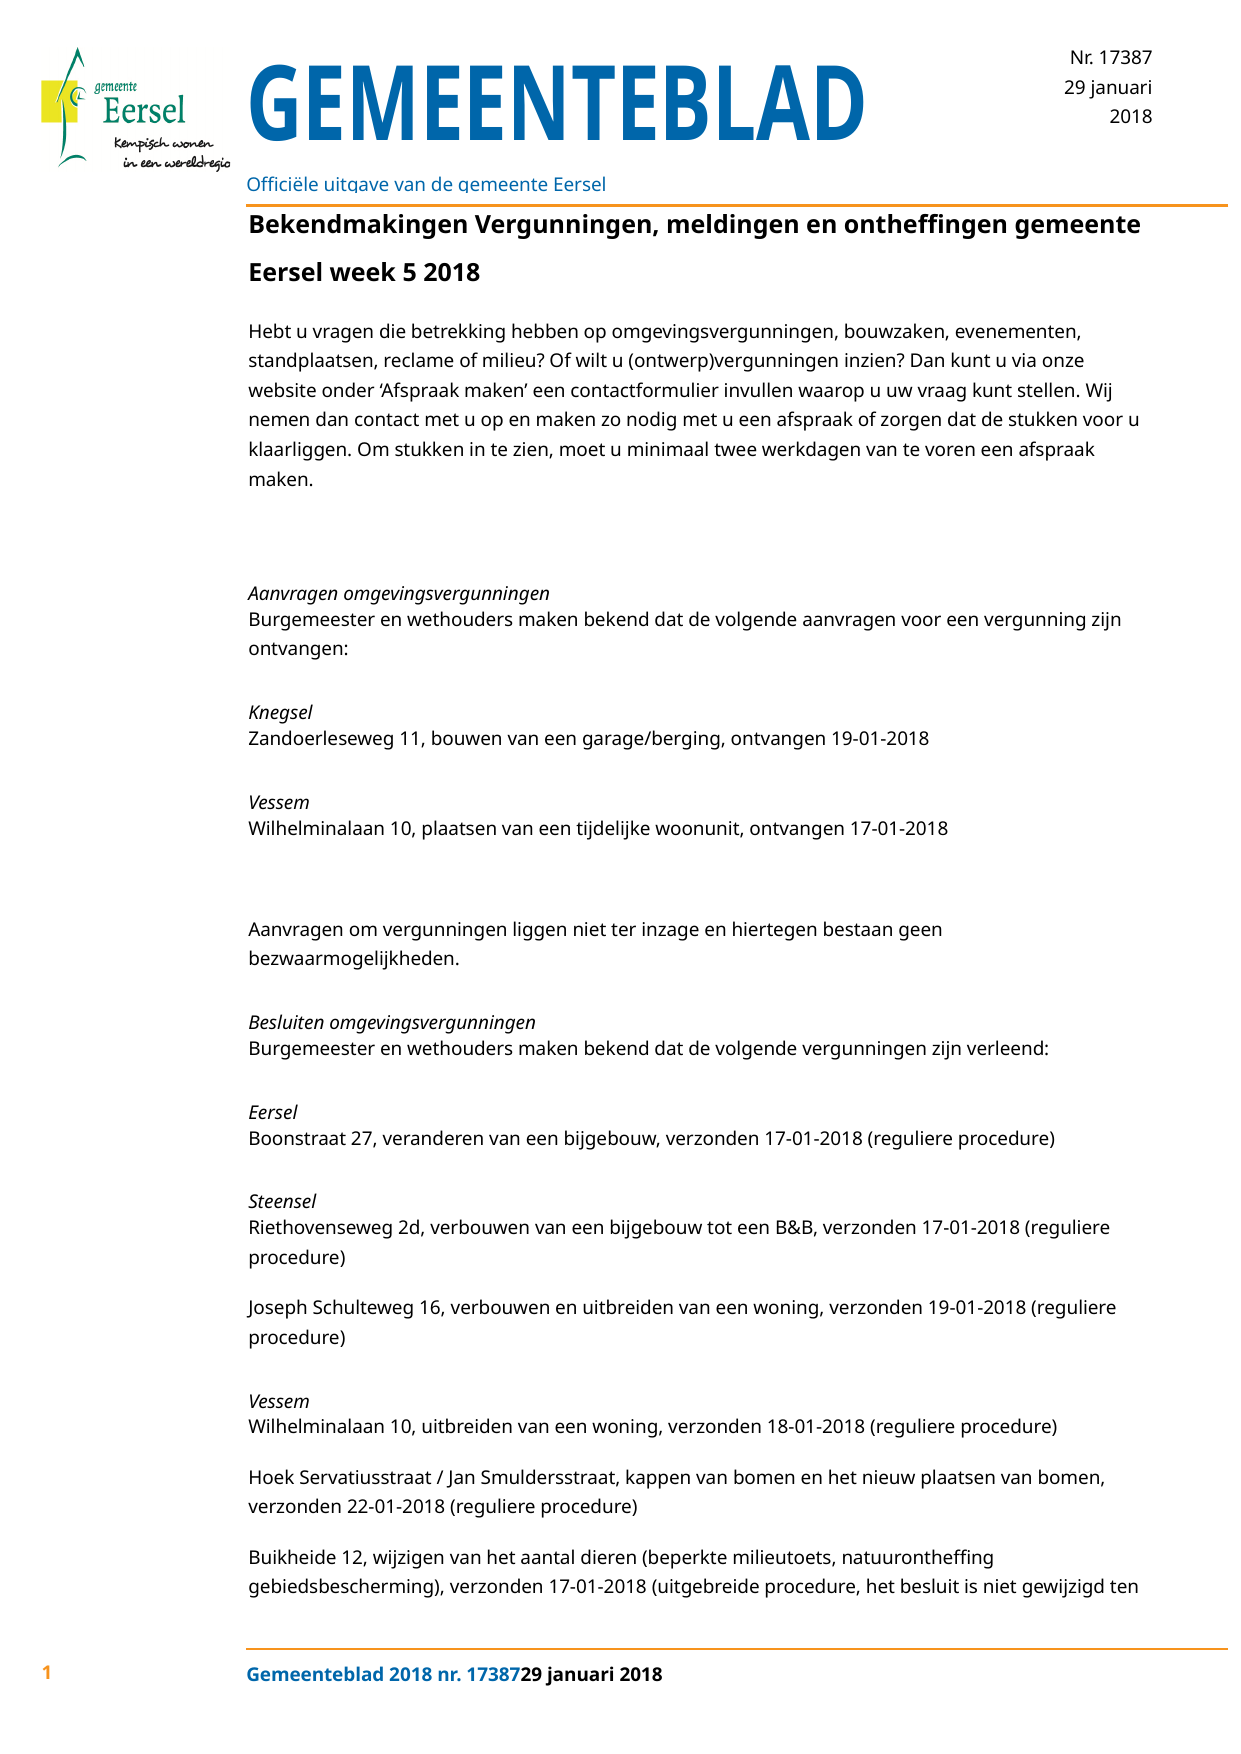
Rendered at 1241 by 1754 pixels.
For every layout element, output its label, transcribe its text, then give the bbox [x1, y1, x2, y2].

text Zandoerleseweg 11, bouwen van een garage/berging, ontvangen 19-01-2018 [248, 725, 1152, 751]
picture [41, 47, 231, 172]
text Aanvragen omgevingsvergunningen [248, 580, 1152, 606]
text Burgemeester en wethouders maken bekend dat de volgende vergunningen zijn verleend: [248, 1035, 1152, 1061]
text Knegsel [248, 699, 1152, 725]
text Boonstraat 27, veranderen van een bijgebouw, verzonden 17-01-2018 (reguliere procedure) [248, 1125, 1152, 1150]
text Riethovenseweg 2d, verbouwen van een bijgebouw tot een B&B, verzonden 17-01-2018 (reguliere procedure) [248, 1214, 1152, 1270]
text Wilhelminalaan 10, plaatsen van een tijdelijke woonunit, ontvangen 17-01-2018 [248, 815, 1152, 841]
text Vessem [248, 789, 1152, 815]
text Wilhelminalaan 10, uitbreiden van een woning, verzonden 18-01-2018 (reguliere procedure) [248, 1414, 1152, 1439]
text Aanvragen om vergunningen liggen niet ter inzage en hiertegen bestaan geen bezwaarmogelijkheden. [248, 916, 1152, 971]
text Burgemeester en wethouders maken bekend dat de volgende aanvragen voor een vergunning zijn ontvangen: [248, 606, 1152, 661]
text Eersel [248, 1099, 1152, 1125]
text Hebt u vragen die betrekking hebben op omgevingsvergunningen, bouwzaken, evenementen, standplaatsen, reclame of milieu? Of wilt u (ontwerp)vergunningen inzien? Dan kunt u via onze website onder ‘Afspraak maken’ een contactformulier invullen waarop u uw vraag kunt stellen. Wij nemen dan contact met u op en maken zo nodig met u een afspraak of zorgen dat de stukken voor u klaarliggen. Om stukken in te zien, moet u minimaal twee werkdagen van te voren een afspraak maken. [248, 318, 1152, 492]
text Steensel [248, 1189, 1152, 1214]
text Bekendmakingen Vergunningen, meldingen en ontheffingen gemeente Eersel week 5 2018 [248, 207, 1152, 288]
text Buikheide 12, wijzigen van het aantal dieren (beperkte milieutoets, natuurontheffing gebiedsbescherming), verzonden 17-01-2018 (uitgebreide procedure, het besluit is niet gewijzigd ten [248, 1544, 1152, 1599]
text Joseph Schulteweg 16, verbouwen en uitbreiden van een woning, verzonden 19-01-2018 (reguliere procedure) [248, 1294, 1152, 1350]
text Besluiten omgevingsvergunningen [248, 1009, 1152, 1035]
text Hoek Servatiusstraat / Jan Smuldersstraat, kappen van bomen en het nieuw plaatsen van bomen, verzonden 22-01-2018 (reguliere procedure) [248, 1464, 1152, 1519]
text Vessem [248, 1388, 1152, 1414]
